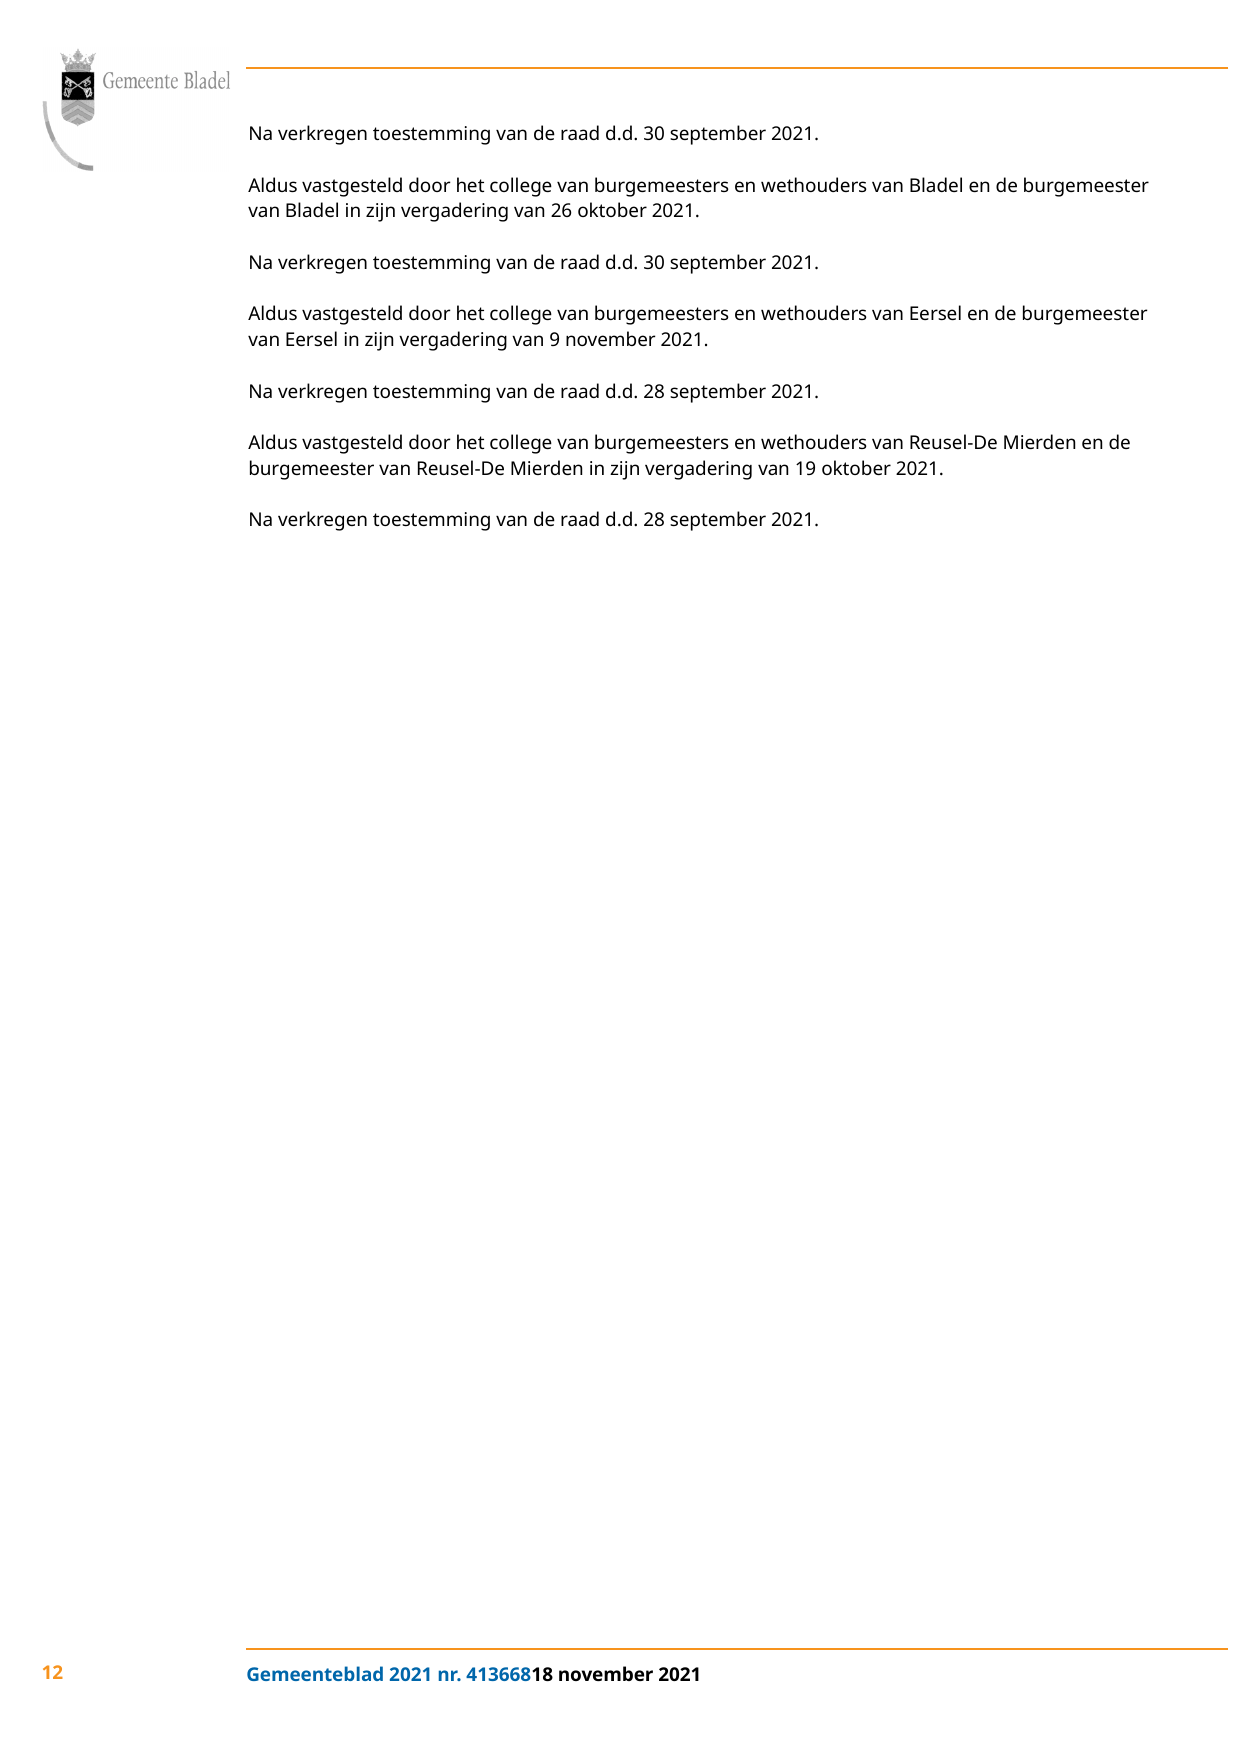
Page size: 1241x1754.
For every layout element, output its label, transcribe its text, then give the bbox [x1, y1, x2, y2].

text Na verkregen toestemming van de raad d.d. 30 september 2021. [248, 121, 1152, 146]
text Aldus vastgesteld door het college van burgemeesters en wethouders van Eersel en de burgemeester van Eersel in zijn vergadering van 9 november 2021. [248, 301, 1152, 352]
picture [41, 47, 231, 172]
text Na verkregen toestemming van de raad d.d. 28 september 2021. [248, 378, 1152, 403]
text Na verkregen toestemming van de raad d.d. 30 september 2021. [248, 249, 1152, 275]
text Aldus vastgesteld door het college van burgemeesters en wethouders van Reusel-De Mierden en de burgemeester van Reusel-De Mierden in zijn vergadering van 19 oktober 2021. [248, 429, 1152, 481]
text Aldus vastgesteld door het college van burgemeesters en wethouders van Bladel en de burgemeester van Bladel in zijn vergadering van 26 oktober 2021. [248, 172, 1152, 223]
text Na verkregen toestemming van de raad d.d. 28 september 2021. [248, 506, 1152, 532]
